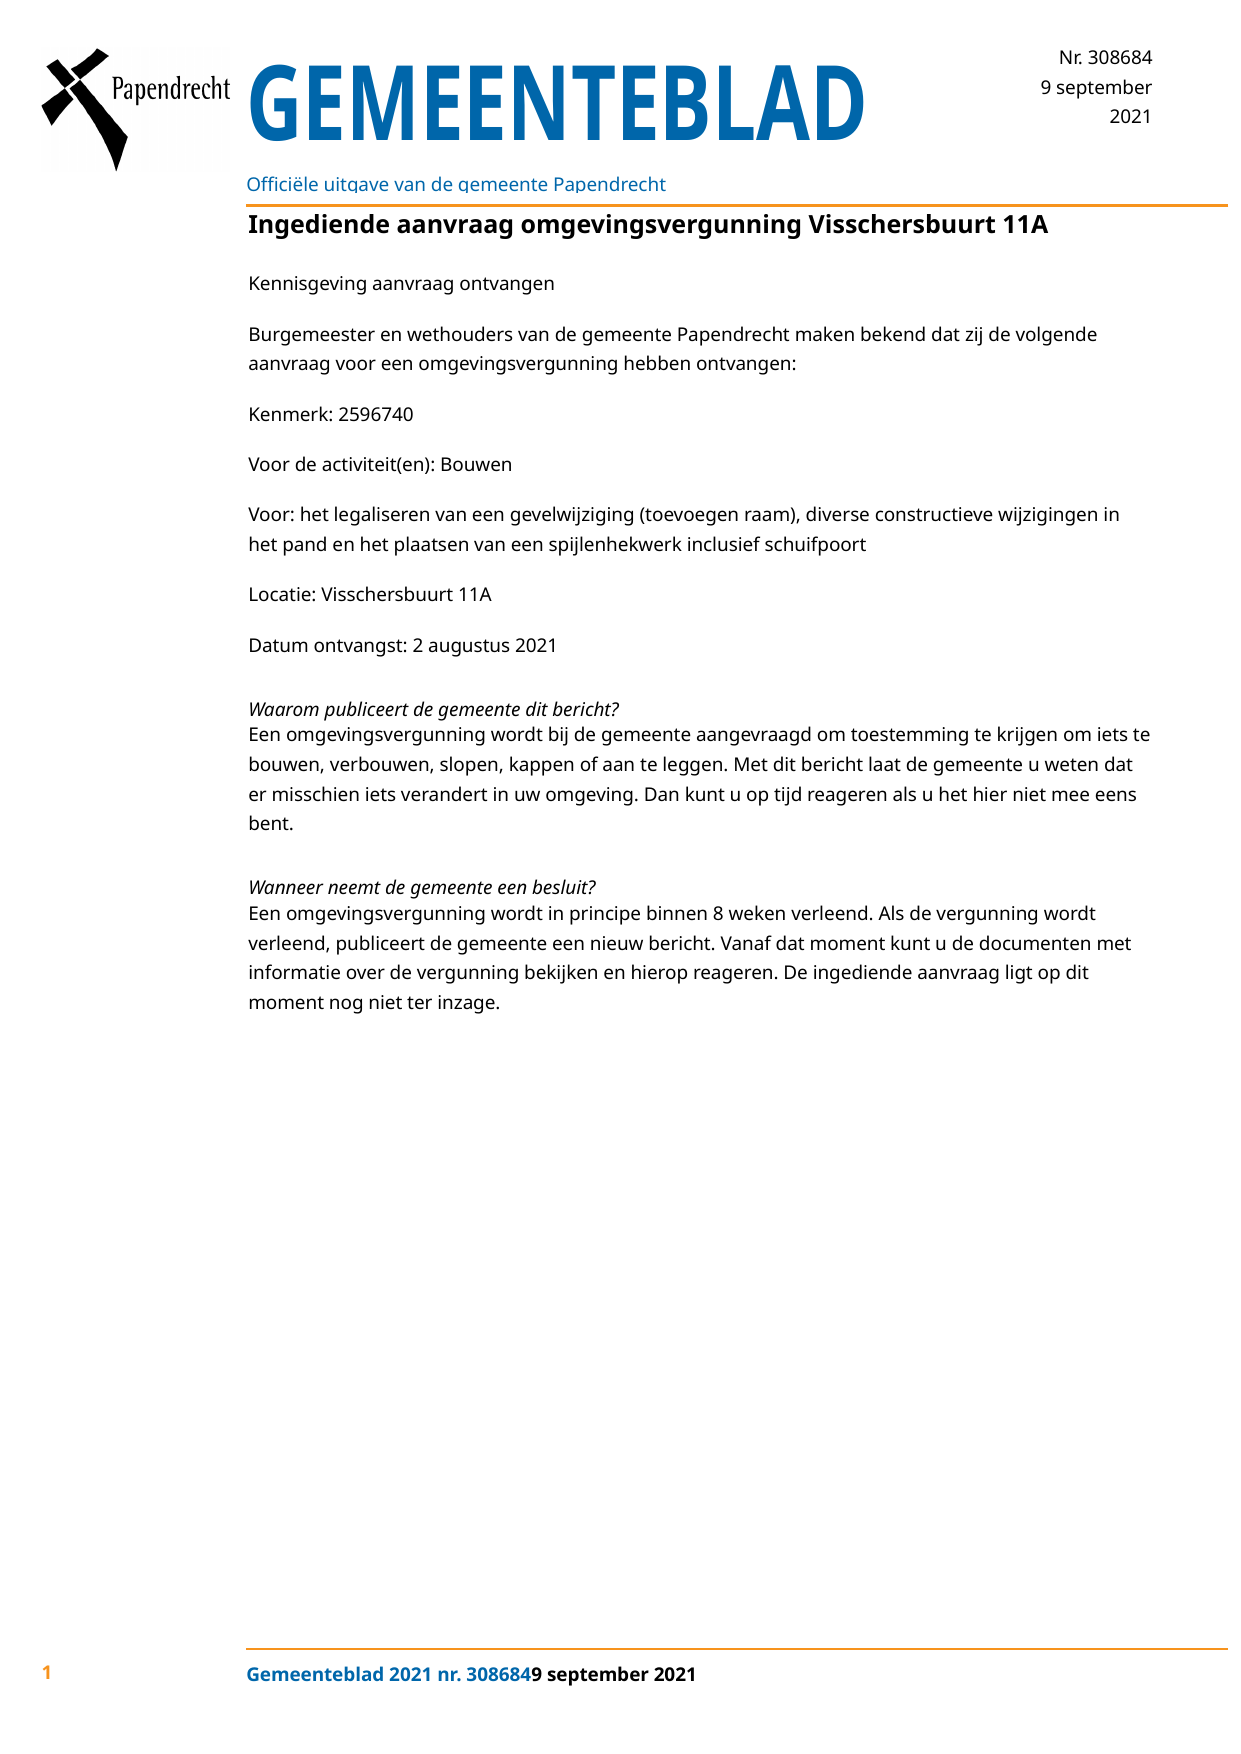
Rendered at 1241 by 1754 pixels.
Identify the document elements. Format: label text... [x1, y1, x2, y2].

text Locatie: Visschersbuurt 11A [248, 582, 1152, 607]
text Kennisgeving aanvraag ontvangen [248, 270, 1152, 296]
text Een omgevingsvergunning wordt in principe binnen 8 weken verleend. Als de vergunning wordt verleend, publiceert de gemeente een nieuw bericht. Vanaf dat moment kunt u de documenten met informatie over de vergunning bekijken en hierop reageren. De ingediende aanvraag ligt op dit moment nog niet ter inzage. [248, 900, 1152, 1014]
text Datum ontvangst: 2 augustus 2021 [248, 632, 1152, 658]
picture [41, 47, 231, 172]
text Voor: het legaliseren van een gevelwijziging (toevoegen raam), diverse constructieve wijzigingen in het pand en het plaatsen van een spijlenhekwerk inclusief schuifpoort [248, 502, 1152, 557]
text Waarom publiceert de gemeente dit bericht? [248, 696, 1152, 722]
text Voor de activiteit(en): Bouwen [248, 451, 1152, 477]
text Een omgevingsvergunning wordt bij de gemeente aangevraagd om toestemming te krijgen om iets te bouwen, verbouwen, slopen, kappen of aan te leggen. Met dit bericht laat de gemeente u weten dat er misschien iets verandert in uw omgeving. Dan kunt u op tijd reageren als u het hier niet mee eens bent. [248, 722, 1152, 836]
text Ingediende aanvraag omgevingsvergunning Visschersbuurt 11A [248, 207, 1152, 241]
text Burgemeester en wethouders van de gemeente Papendrecht maken bekend dat zij de volgende aanvraag voor een omgevingsvergunning hebben ontvangen: [248, 321, 1152, 376]
text Kenmerk: 2596740 [248, 401, 1152, 426]
text Wanneer neemt de gemeente een besluit? [248, 874, 1152, 900]
